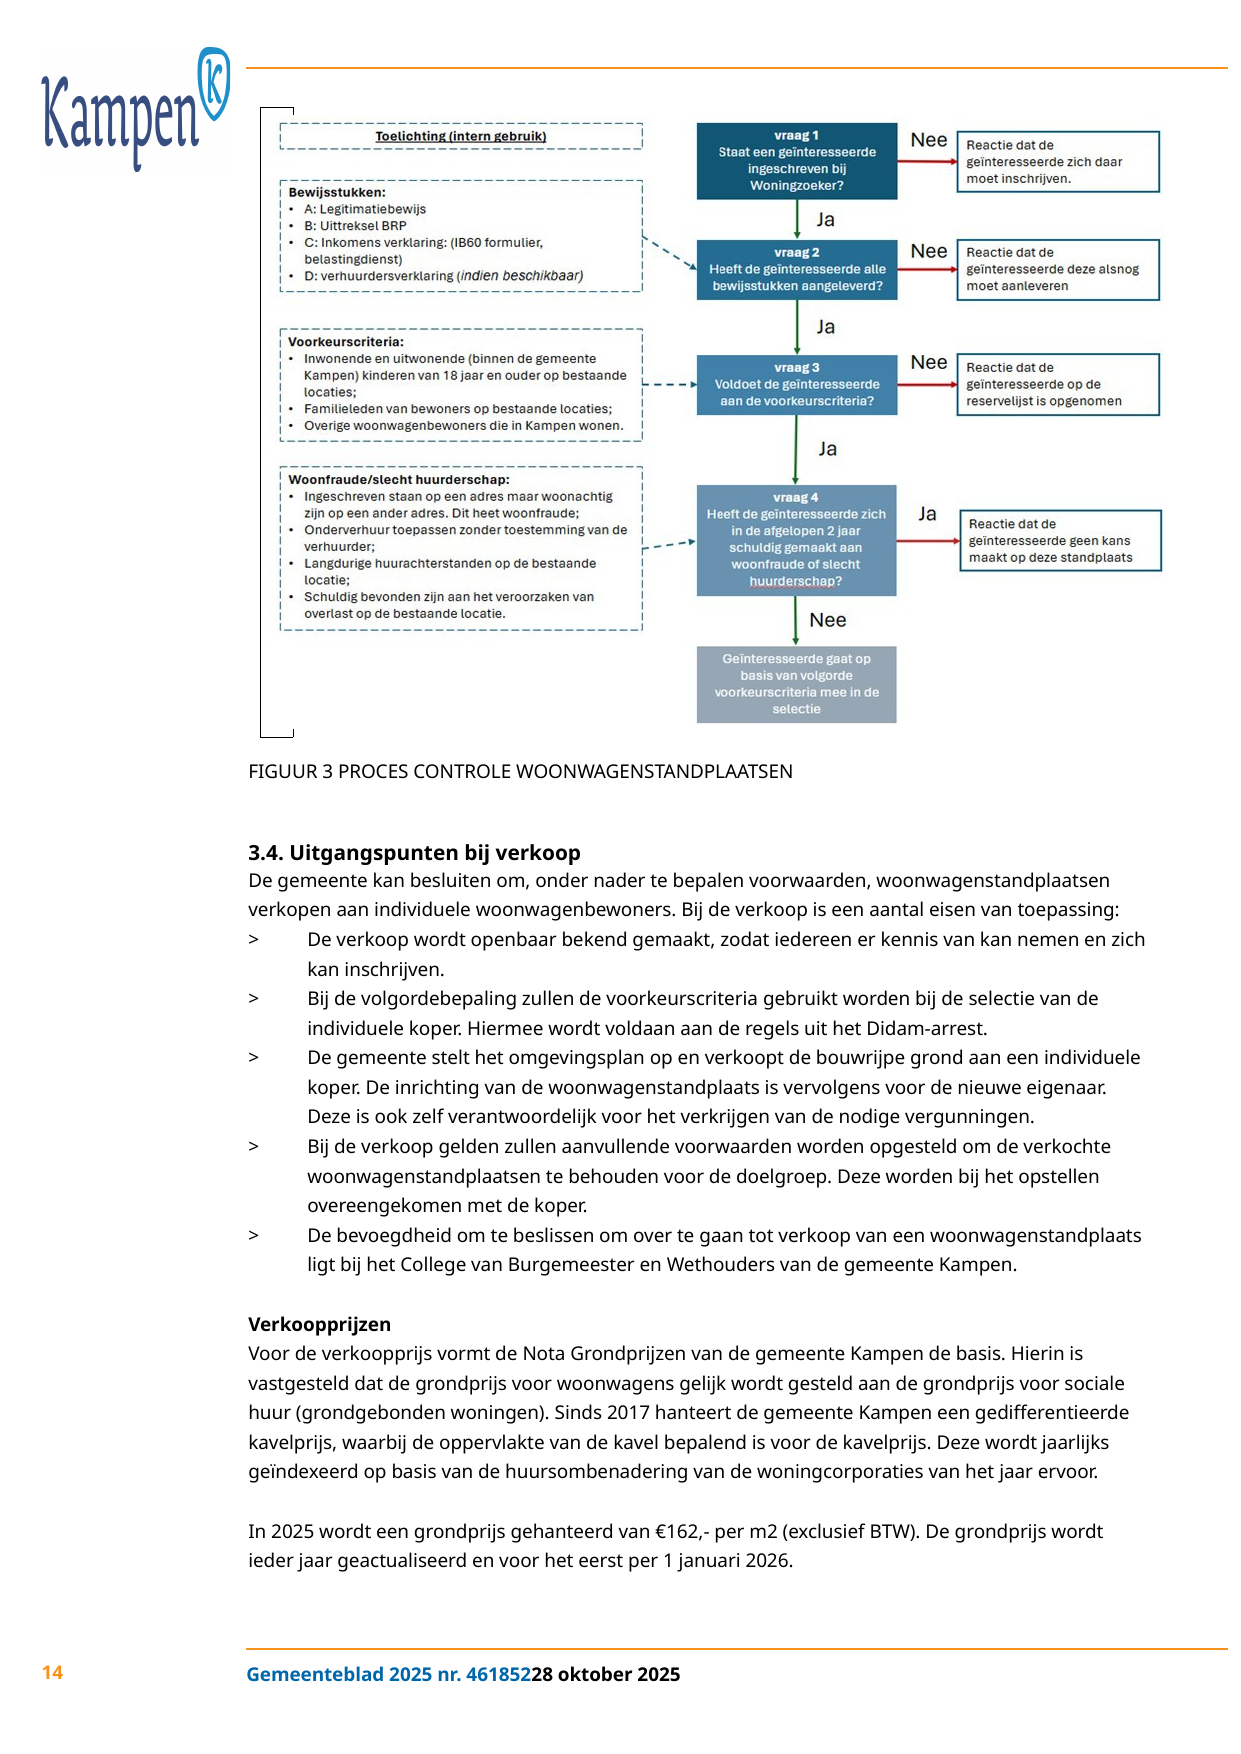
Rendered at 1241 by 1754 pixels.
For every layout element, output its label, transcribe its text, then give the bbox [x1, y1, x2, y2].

list Bij de volgordebepaling zullen de voorkeurscriteria gebruikt worden bij de selectie van de individuele koper. Hiermee wordt voldaan aan de regels uit het Didam-arrest. [248, 985, 1152, 1041]
text Verkoopprijzen [248, 1311, 1152, 1336]
text Voor de verkoopprijs vormt de Nota Grondprijzen van de gemeente Kampen de basis. Hierin is vastgesteld dat de grondprijs voor woonwagens gelijk wordt gesteld aan de grondprijs voor sociale huur (grondgebonden woningen). Sinds 2017 hanteert de gemeente Kampen een gedifferentieerde kavelprijs, waarbij de oppervlakte van de kavel bepalend is voor de kavelprijs. Deze wordt jaarlijks geïndexeerd op basis van de huursombenadering van de woningcorporaties van het jaar ervoor. [248, 1340, 1152, 1484]
text In 2025 wordt een grondprijs gehanteerd van €162,- per m2 (exclusief BTW). De grondprijs wordt ieder jaar geactualiseerd en voor het eerst per 1 januari 2026. [248, 1518, 1152, 1573]
list De bevoegdheid om te beslissen om over te gaan tot verkoop van een woonwagenstandplaats ligt bij het College van Burgemeester en Wethouders van de gemeente Kampen. [248, 1222, 1152, 1277]
list De verkoop wordt openbaar bekend gemaakt, zodat iedereen er kennis van kan nemen en zich kan inschrijven. [248, 926, 1152, 981]
text FIGUUR 3 PROCES CONTROLE WOONWAGENSTANDPLAATSEN [248, 758, 1152, 784]
text 3.4. Uitgangspunten bij verkoop [248, 838, 1152, 867]
picture [41, 47, 231, 172]
list Bij de verkoop gelden zullen aanvullende voorwaarden worden opgesteld om de verkochte woonwagenstandplaatsen te behouden voor de doelgroep. Deze worden bij het opstellen overeengekomen met de koper. [248, 1133, 1152, 1218]
picture [268, 115, 1173, 729]
text De gemeente kan besluiten om, onder nader te bepalen voorwaarden, woonwagenstandplaatsen verkopen aan individuele woonwagenbewoners. Bij de verkoop is een aantal eisen van toepassing: [248, 867, 1152, 922]
list De gemeente stelt het omgevingsplan op en verkoopt de bouwrijpe grond aan een individuele koper. De inrichting van de woonwagenstandplaats is vervolgens voor de nieuwe eigenaar. Deze is ook zelf verantwoordelijk voor het verkrijgen van de nodige vergunningen. [248, 1044, 1152, 1129]
